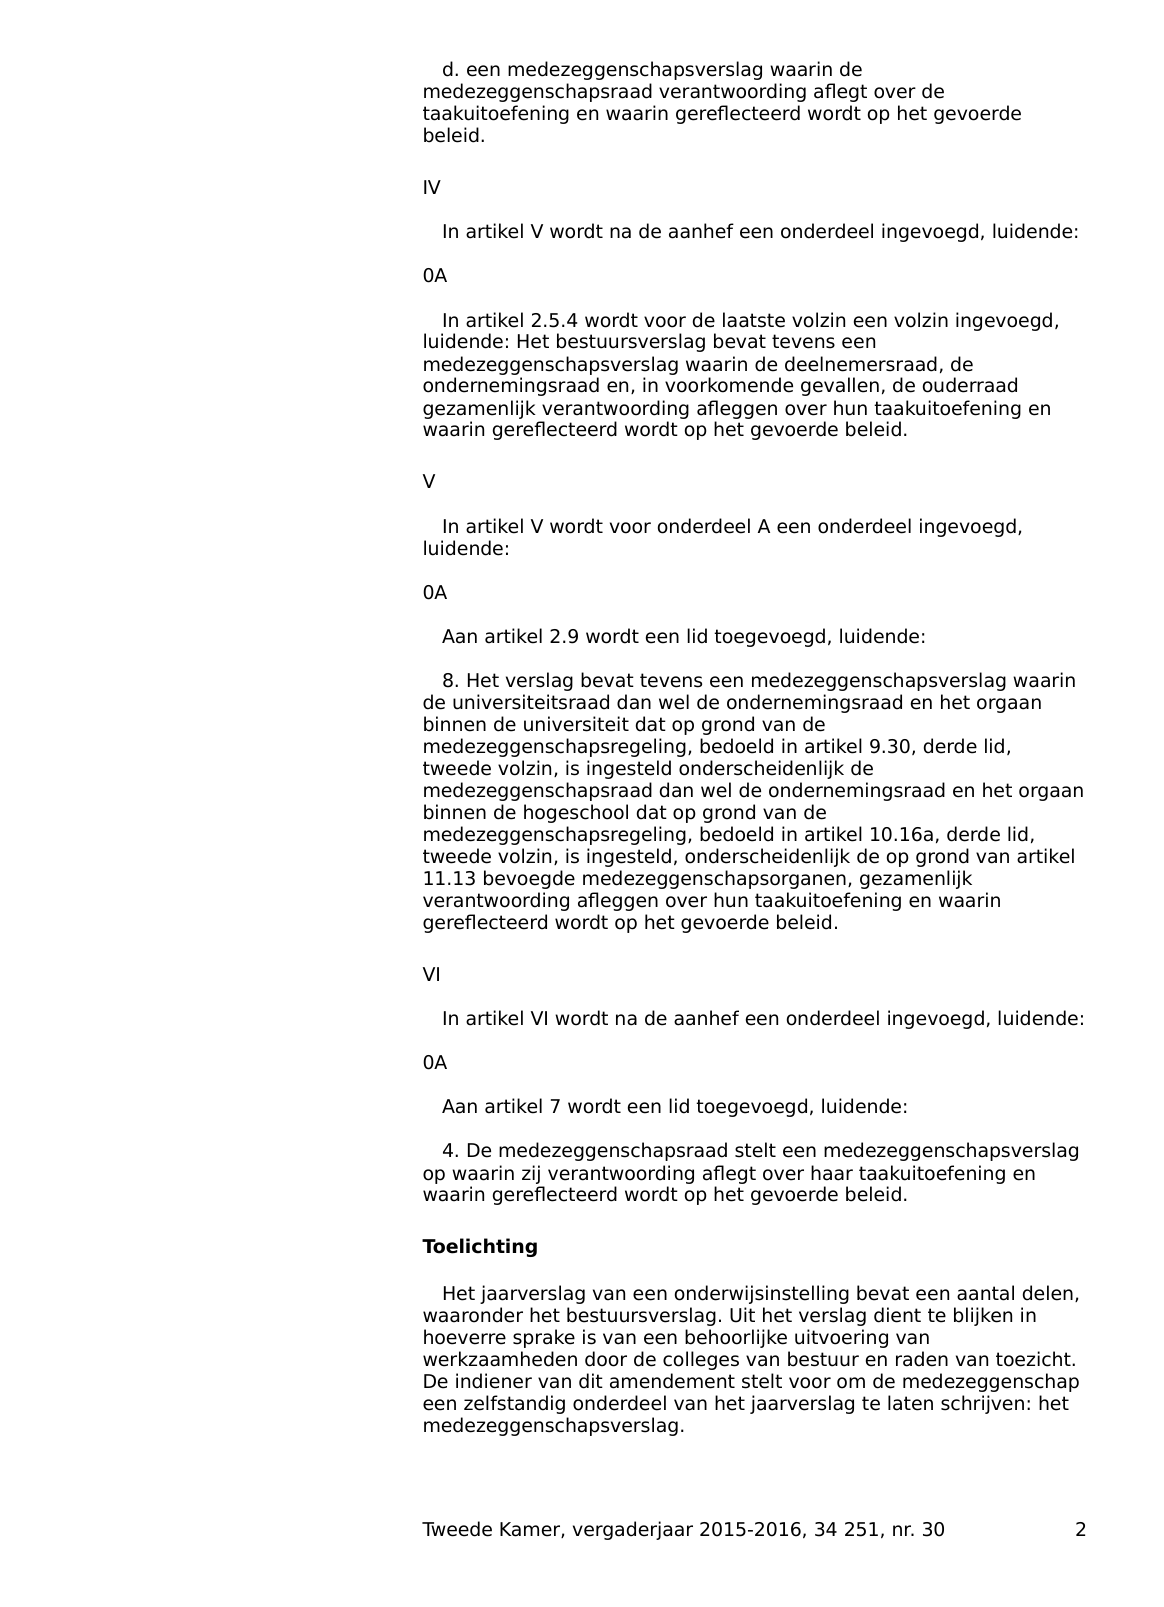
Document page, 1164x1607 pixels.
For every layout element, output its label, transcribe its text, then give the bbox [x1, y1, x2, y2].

text In artikel VI wordt na de aanhef een onderdeel ingevoegd, luidende: [422, 1008, 1087, 1030]
subtitle VI [422, 964, 1087, 986]
text Het jaarverslag van een onderwijsinstelling bevat een aantal delen, waaronder het bestuursverslag. Uit het verslag dient te blijken in hoeverre sprake is van een behoorlijke uitvoering van werkzaamheden door de colleges van bestuur en raden van toezicht. De indiener van dit amendement stelt voor om de medezeggenschap een zelfstandig onderdeel van het jaarverslag te laten schrijven: het medezeggenschapsverslag. [422, 1283, 1087, 1437]
text Aan artikel 7 wordt een lid toegevoegd, luidende: [422, 1096, 1087, 1118]
text In artikel 2.5.4 wordt voor de laatste volzin een volzin ingevoegd, luidende: Het bestuursverslag bevat tevens een medezeggenschapsverslag waarin de deelnemersraad, de ondernemingsraad en, in voorkomende gevallen, de ouderraad gezamenlijk verantwoording afleggen over hun taakuitoefening en waarin gereflecteerd wordt op het gevoerde beleid. [422, 309, 1087, 441]
text 0A [422, 265, 1087, 287]
text d. een medezeggenschapsverslag waarin de medezeggenschapsraad verantwoording aflegt over de taakuitoefening en waarin gereflecteerd wordt op het gevoerde beleid. [422, 59, 1087, 147]
text 0A [422, 1052, 1087, 1074]
text Aan artikel 2.9 wordt een lid toegevoegd, luidende: [422, 626, 1087, 648]
text 4. De medezeggenschapsraad stelt een medezeggenschapsverslag op waarin zij verantwoording aflegt over haar taakuitoefening en waarin gereflecteerd wordt op het gevoerde beleid. [422, 1140, 1087, 1206]
subtitle Toelichting [422, 1236, 1087, 1258]
subtitle IV [422, 177, 1087, 199]
text 8. Het verslag bevat tevens een medezeggenschapsverslag waarin de universiteitsraad dan wel de ondernemingsraad en het orgaan binnen de universiteit dat op grond van de medezeggenschapsregeling, bedoeld in artikel 9.30, derde lid, tweede volzin, is ingesteld onderscheidenlijk de medezeggenschapsraad dan wel de ondernemingsraad en het orgaan binnen de hogeschool dat op grond van de medezeggenschapsregeling, bedoeld in artikel 10.16a, derde lid, tweede volzin, is ingesteld, onderscheidenlijk de op grond van artikel 11.13 bevoegde medezeggenschapsorganen, gezamenlijk verantwoording afleggen over hun taakuitoefening en waarin gereflecteerd wordt op het gevoerde beleid. [422, 670, 1087, 934]
text In artikel V wordt na de aanhef een onderdeel ingevoegd, luidende: [422, 221, 1087, 243]
subtitle V [422, 471, 1087, 493]
text 0A [422, 582, 1087, 604]
text In artikel V wordt voor onderdeel A een onderdeel ingevoegd, luidende: [422, 516, 1087, 559]
